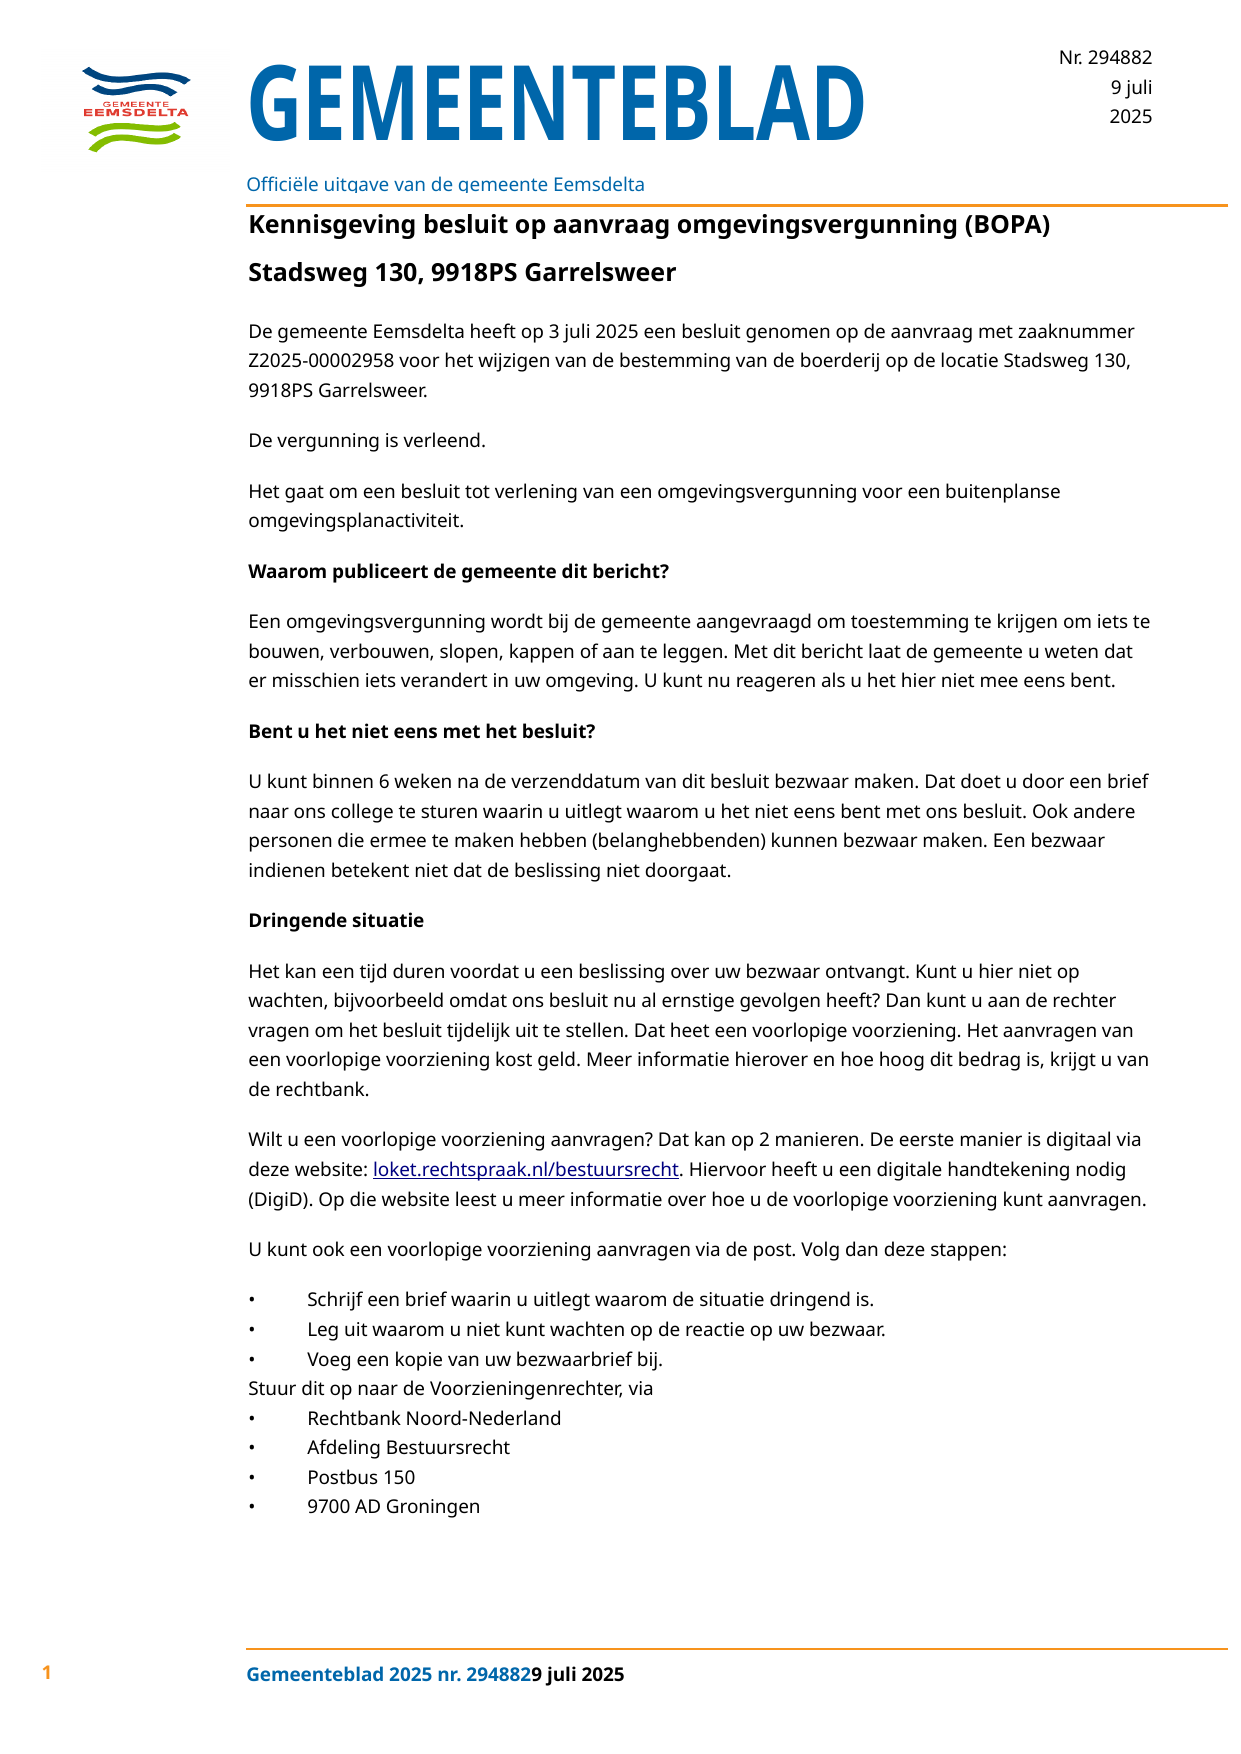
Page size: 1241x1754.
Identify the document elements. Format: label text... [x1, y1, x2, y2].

list Rechtbank Noord-Nederland [248, 1405, 1152, 1431]
text Bent u het niet eens met het besluit? [248, 718, 1152, 744]
picture [41, 47, 231, 172]
text Wilt u een voorlopige voorziening aanvragen? Dat kan op 2 manieren. De eerste manier is digitaal via deze website: loket.rechtspraak.nl/bestuursrecht. Hiervoor heeft u een digitale handtekening nodig (DigiD). Op die website leest u meer informatie over hoe u de voorlopige voorziening kunt aanvragen. [248, 1127, 1152, 1212]
text Waarom publiceert de gemeente dit bericht? [248, 558, 1152, 584]
list Postbus 150 [248, 1464, 1152, 1490]
text U kunt binnen 6 weken na de verzenddatum van dit besluit bezwaar maken. Dat doet u door een brief naar ons college te sturen waarin u uitlegt waarom u het niet eens bent met ons besluit. Ook andere personen die ermee te maken hebben (belanghebbenden) kunnen bezwaar maken. Een bezwaar indienen betekent niet dat de beslissing niet doorgaat. [248, 768, 1152, 883]
text Stuur dit op naar de Voorzieningenrechter, via [248, 1375, 1152, 1401]
text Het gaat om een besluit tot verlening van een omgevingsvergunning voor een buitenplanse omgevingsplanactiviteit. [248, 478, 1152, 533]
list Schrijf een brief waarin u uitlegt waarom de situatie dringend is. [248, 1287, 1152, 1312]
list Afdeling Bestuursrecht [248, 1434, 1152, 1460]
text De gemeente Eemsdelta heeft op 3 juli 2025 een besluit genomen op de aanvraag met zaaknummer Z2025-00002958 voor het wijzigen van de bestemming van de boerderij op de locatie Stadsweg 130, 9918PS Garrelsweer. [248, 318, 1152, 403]
text Dringende situatie [248, 907, 1152, 933]
text Kennisgeving besluit op aanvraag omgevingsvergunning (BOPA) Stadsweg 130, 9918PS Garrelsweer [248, 207, 1152, 288]
list Leg uit waarom u niet kunt wachten op de reactie op uw bezwaar. [248, 1316, 1152, 1342]
text Het kan een tijd duren voordat u een beslissing over uw bezwaar ontvangt. Kunt u hier niet op wachten, bijvoorbeeld omdat ons besluit nu al ernstige gevolgen heeft? Dan kunt u aan de rechter vragen om het besluit tijdelijk uit te stellen. Dat heet een voorlopige voorziening. Het aanvragen van een voorlopige voorziening kost geld. Meer informatie hierover en hoe hoog dit bedrag is, krijgt u van de rechtbank. [248, 958, 1152, 1102]
list Voeg een kopie van uw bezwaarbrief bij. [248, 1346, 1152, 1372]
list 9700 AD Groningen [248, 1494, 1152, 1519]
text Een omgevingsvergunning wordt bij de gemeente aangevraagd om toestemming te krijgen om iets te bouwen, verbouwen, slopen, kappen of aan te leggen. Met dit bericht laat de gemeente u weten dat er misschien iets verandert in uw omgeving. U kunt nu reageren als u het hier niet mee eens bent. [248, 608, 1152, 693]
text U kunt ook een voorlopige voorziening aanvragen via de post. Volg dan deze stappen: [248, 1236, 1152, 1262]
text De vergunning is verleend. [248, 427, 1152, 453]
